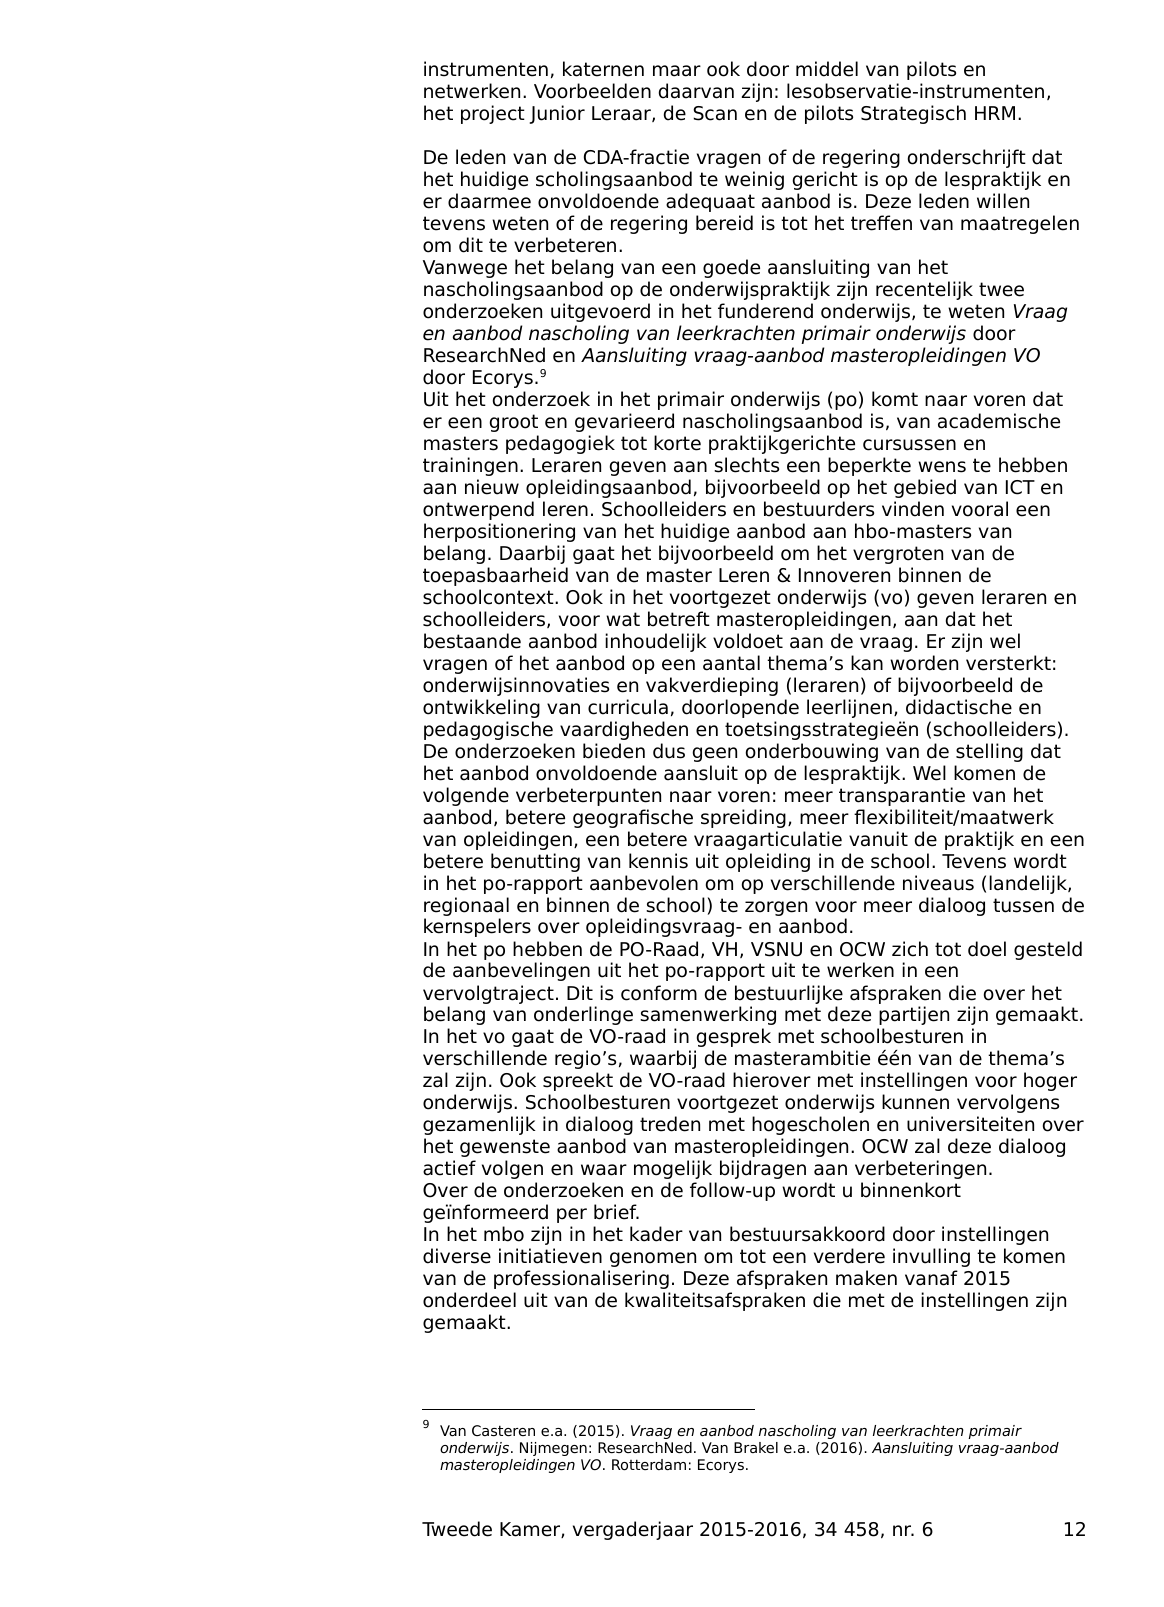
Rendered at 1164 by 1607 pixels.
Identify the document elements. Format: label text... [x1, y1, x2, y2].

text Van Casteren e.a. (2015). Vraag en aanbod nascholing van leerkrachten primair onderwijs. Nijmegen: ResearchNed. Van Brakel e.a. (2016). Aansluiting vraag-aanbod masteropleidingen VO. Rotterdam: Ecorys. [422, 1418, 1087, 1474]
text Over de onderzoeken en de follow-up wordt u binnenkort geïnformeerd per brief. [422, 1180, 1087, 1224]
text instrumenten, katernen maar ook door middel van pilots en netwerken. Voorbeelden daarvan zijn: lesobservatie-instrumenten, het project Junior Leraar, de Scan en de pilots Strategisch HRM. [422, 59, 1087, 125]
text Uit het onderzoek in het primair onderwijs (po) komt naar voren dat er een groot en gevarieerd nascholingsaanbod is, van academische masters pedagogiek tot korte praktijkgerichte cursussen en trainingen. Leraren geven aan slechts een beperkte wens te hebben aan nieuw opleidingsaanbod, bijvoorbeeld op het gebied van ICT en ontwerpend leren. Schoolleiders en bestuurders vinden vooral een herpositionering van het huidige aanbod aan hbo-masters van belang. Daarbij gaat het bijvoorbeeld om het vergroten van de toepasbaarheid van de master Leren & Innoveren binnen de schoolcontext. Ook in het voortgezet onderwijs (vo) geven leraren en schoolleiders, voor wat betreft masteropleidingen, aan dat het bestaande aanbod inhoudelijk voldoet aan de vraag. Er zijn wel vragen of het aanbod op een aantal thema’s kan worden versterkt: onderwijsinnovaties en vakverdieping (leraren) of bijvoorbeeld de ontwikkeling van curricula, doorlopende leerlijnen, didactische en pedagogische vaardigheden en toetsingsstrategieën (schoolleiders). De onderzoeken bieden dus geen onderbouwing van de stelling dat het aanbod onvoldoende aansluit op de lespraktijk. Wel komen de volgende verbeterpunten naar voren: meer transparantie van het aanbod, betere geografische spreiding, meer flexibiliteit/maatwerk van opleidingen, een betere vraagarticulatie vanuit de praktijk en een betere benutting van kennis uit opleiding in de school. Tevens wordt in het po-rapport aanbevolen om op verschillende niveaus (landelijk, regionaal en binnen de school) te zorgen voor meer dialoog tussen de kernspelers over opleidingsvraag- en aanbod. [422, 389, 1087, 938]
text In het mbo zijn in het kader van bestuursakkoord door instellingen diverse initiatieven genomen om tot een verdere invulling te komen van de professionalisering. Deze afspraken maken vanaf 2015 onderdeel uit van de kwaliteitsafspraken die met de instellingen zijn gemaakt. [422, 1224, 1087, 1334]
text In het vo gaat de VO-raad in gesprek met schoolbesturen in verschillende regio’s, waarbij de masterambitie één van de thema’s zal zijn. Ook spreekt de VO-raad hierover met instellingen voor hoger onderwijs. Schoolbesturen voortgezet onderwijs kunnen vervolgens gezamenlijk in dialoog treden met hogescholen en universiteiten over het gewenste aanbod van masteropleidingen. OCW zal deze dialoog actief volgen en waar mogelijk bijdragen aan verbeteringen. [422, 1026, 1087, 1180]
text Vanwege het belang van een goede aansluiting van het nascholingsaanbod op de onderwijspraktijk zijn recentelijk twee onderzoeken uitgevoerd in het funderend onderwijs, te weten Vraag en aanbod nascholing van leerkrachten primair onderwijs door ResearchNed en Aansluiting vraag-aanbod masteropleidingen VO door Ecorys. [422, 257, 1087, 389]
text In het po hebben de PO-Raad, VH, VSNU en OCW zich tot doel gesteld de aanbevelingen uit het po-rapport uit te werken in een vervolgtraject. Dit is conform de bestuurlijke afspraken die over het belang van onderlinge samenwerking met deze partijen zijn gemaakt. [422, 938, 1087, 1026]
text De leden van de CDA-fractie vragen of de regering onderschrijft dat het huidige scholingsaanbod te weinig gericht is op de lespraktijk en er daarmee onvoldoende adequaat aanbod is. Deze leden willen tevens weten of de regering bereid is tot het treffen van maatregelen om dit te verbeteren. [422, 147, 1087, 257]
